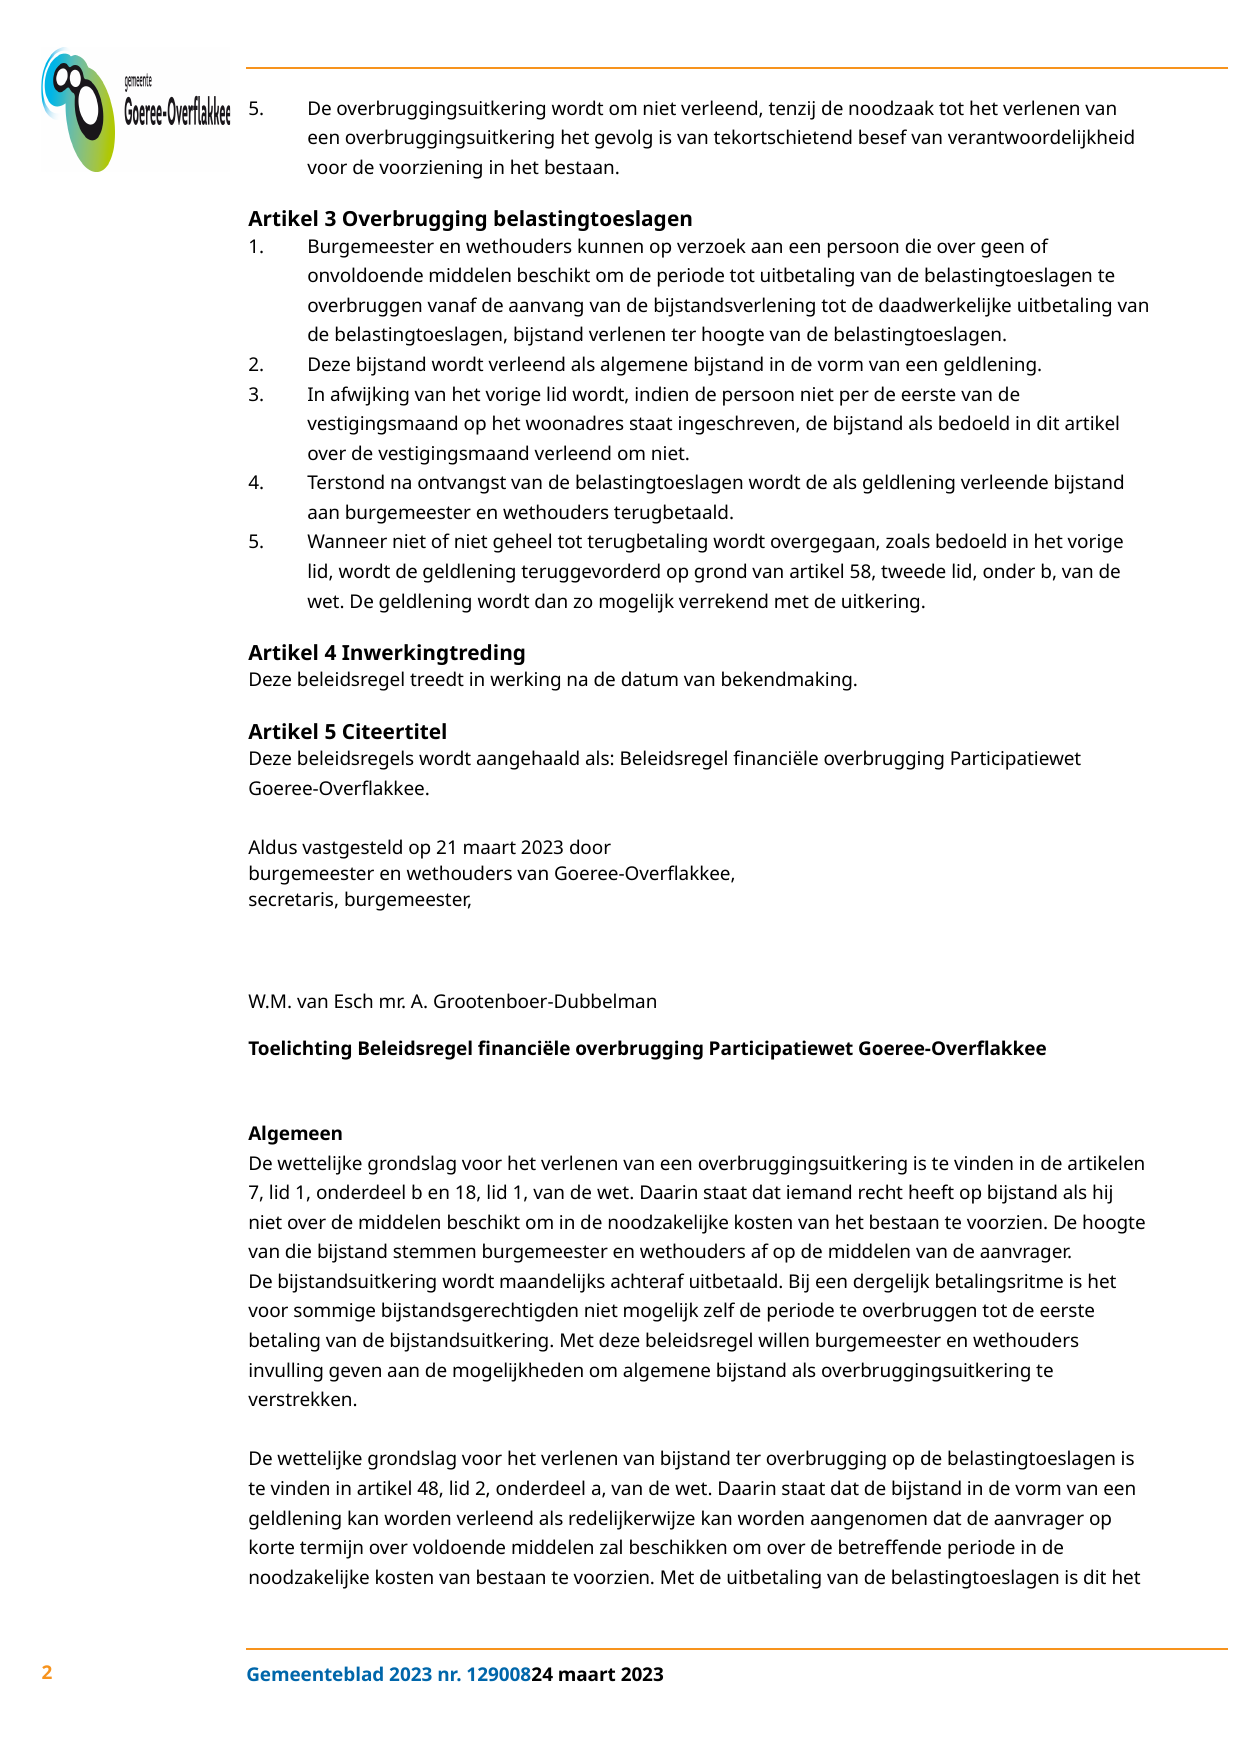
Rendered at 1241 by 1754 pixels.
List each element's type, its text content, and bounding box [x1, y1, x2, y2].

text Aldus vastgesteld op 21 maart 2023 door [248, 834, 1152, 860]
picture [41, 47, 231, 172]
text Toelichting Beleidsregel financiële overbrugging Participatiewet Goeree-Overflakkee [248, 1035, 1152, 1061]
text De bijstandsuitkering wordt maandelijks achteraf uitbetaald. Bij een dergelijk betalingsritme is het voor sommige bijstandsgerechtigden niet mogelijk zelf de periode te overbruggen tot de eerste betaling van de bijstandsuitkering. Met deze beleidsregel willen burgemeester en wethouders invulling geven aan de mogelijkheden om algemene bijstand als overbruggingsuitkering te verstrekken. [248, 1268, 1152, 1412]
list In afwijking van het vorige lid wordt, indien de persoon niet per de eerste van de vestigingsmaand op het woonadres staat ingeschreven, de bijstand als bedoeld in dit artikel over de vestigingsmaand verleend om niet. [248, 381, 1152, 466]
list Deze bijstand wordt verleend als algemene bijstand in de vorm van een geldlening. [248, 351, 1152, 377]
text Deze beleidsregel treedt in werking na de datum van bekendmaking. [248, 667, 1152, 692]
text Artikel 3 Overbrugging belastingtoeslagen [248, 204, 1152, 233]
list Terstond na ontvangst van de belastingtoeslagen wordt de als geldlening verleende bijstand aan burgemeester en wethouders terugbetaald. [248, 469, 1152, 525]
list Burgemeester en wethouders kunnen op verzoek aan een persoon die over geen of onvoldoende middelen beschikt om de periode tot uitbetaling van de belastingtoeslagen te overbruggen vanaf de aanvang van de bijstandsverlening tot de daadwerkelijke uitbetaling van de belastingtoeslagen, bijstand verlenen ter hoogte van de belastingtoeslagen. [248, 233, 1152, 347]
text Artikel 5 Citeertitel [248, 717, 1152, 746]
text De wettelijke grondslag voor het verlenen van bijstand ter overbrugging op de belastingtoeslagen is te vinden in artikel 48, lid 2, onderdeel a, van de wet. Daarin staat dat de bijstand in de vorm van een geldlening kan worden verleend als redelijkerwijze kan worden aangenomen dat de aanvrager op korte termijn over voldoende middelen zal beschikken om over de betreffende periode in de noodzakelijke kosten van bestaan te voorzien. Met de uitbetaling van de belastingtoeslagen is dit het [248, 1446, 1152, 1589]
text burgemeester en wethouders van Goeree-Overflakkee, [248, 860, 1152, 886]
text Artikel 4 Inwerkingtreding [248, 638, 1152, 667]
text Deze beleidsregels wordt aangehaald als: Beleidsregel financiële overbrugging Participatiewet Goeree-Overflakkee. [248, 746, 1152, 801]
text secretaris, burgemeester, [248, 886, 1152, 911]
text Algemeen [248, 1120, 1152, 1146]
text De wettelijke grondslag voor het verlenen van een overbruggingsuitkering is te vinden in de artikelen 7, lid 1, onderdeel b en 18, lid 1, van de wet. Daarin staat dat iemand recht heeft op bijstand als hij niet over de middelen beschikt om in de noodzakelijke kosten van het bestaan te voorzien. De hoogte van die bijstand stemmen burgemeester en wethouders af op de middelen van de aanvrager. [248, 1150, 1152, 1264]
list Wanneer niet of niet geheel tot terugbetaling wordt overgegaan, zoals bedoeld in het vorige lid, wordt de geldlening teruggevorderd op grond van artikel 58, tweede lid, onder b, van de wet. De geldlening wordt dan zo mogelijk verrekend met de uitkering. [248, 529, 1152, 613]
list De overbruggingsuitkering wordt om niet verleend, tenzij de noodzaak tot het verlenen van een overbruggingsuitkering het gevolg is van tekortschietend besef van verantwoordelijkheid voor de voorziening in het bestaan. [248, 95, 1152, 180]
text W.M. van Esch mr. A. Grootenboer-Dubbelman [248, 989, 1152, 1014]
